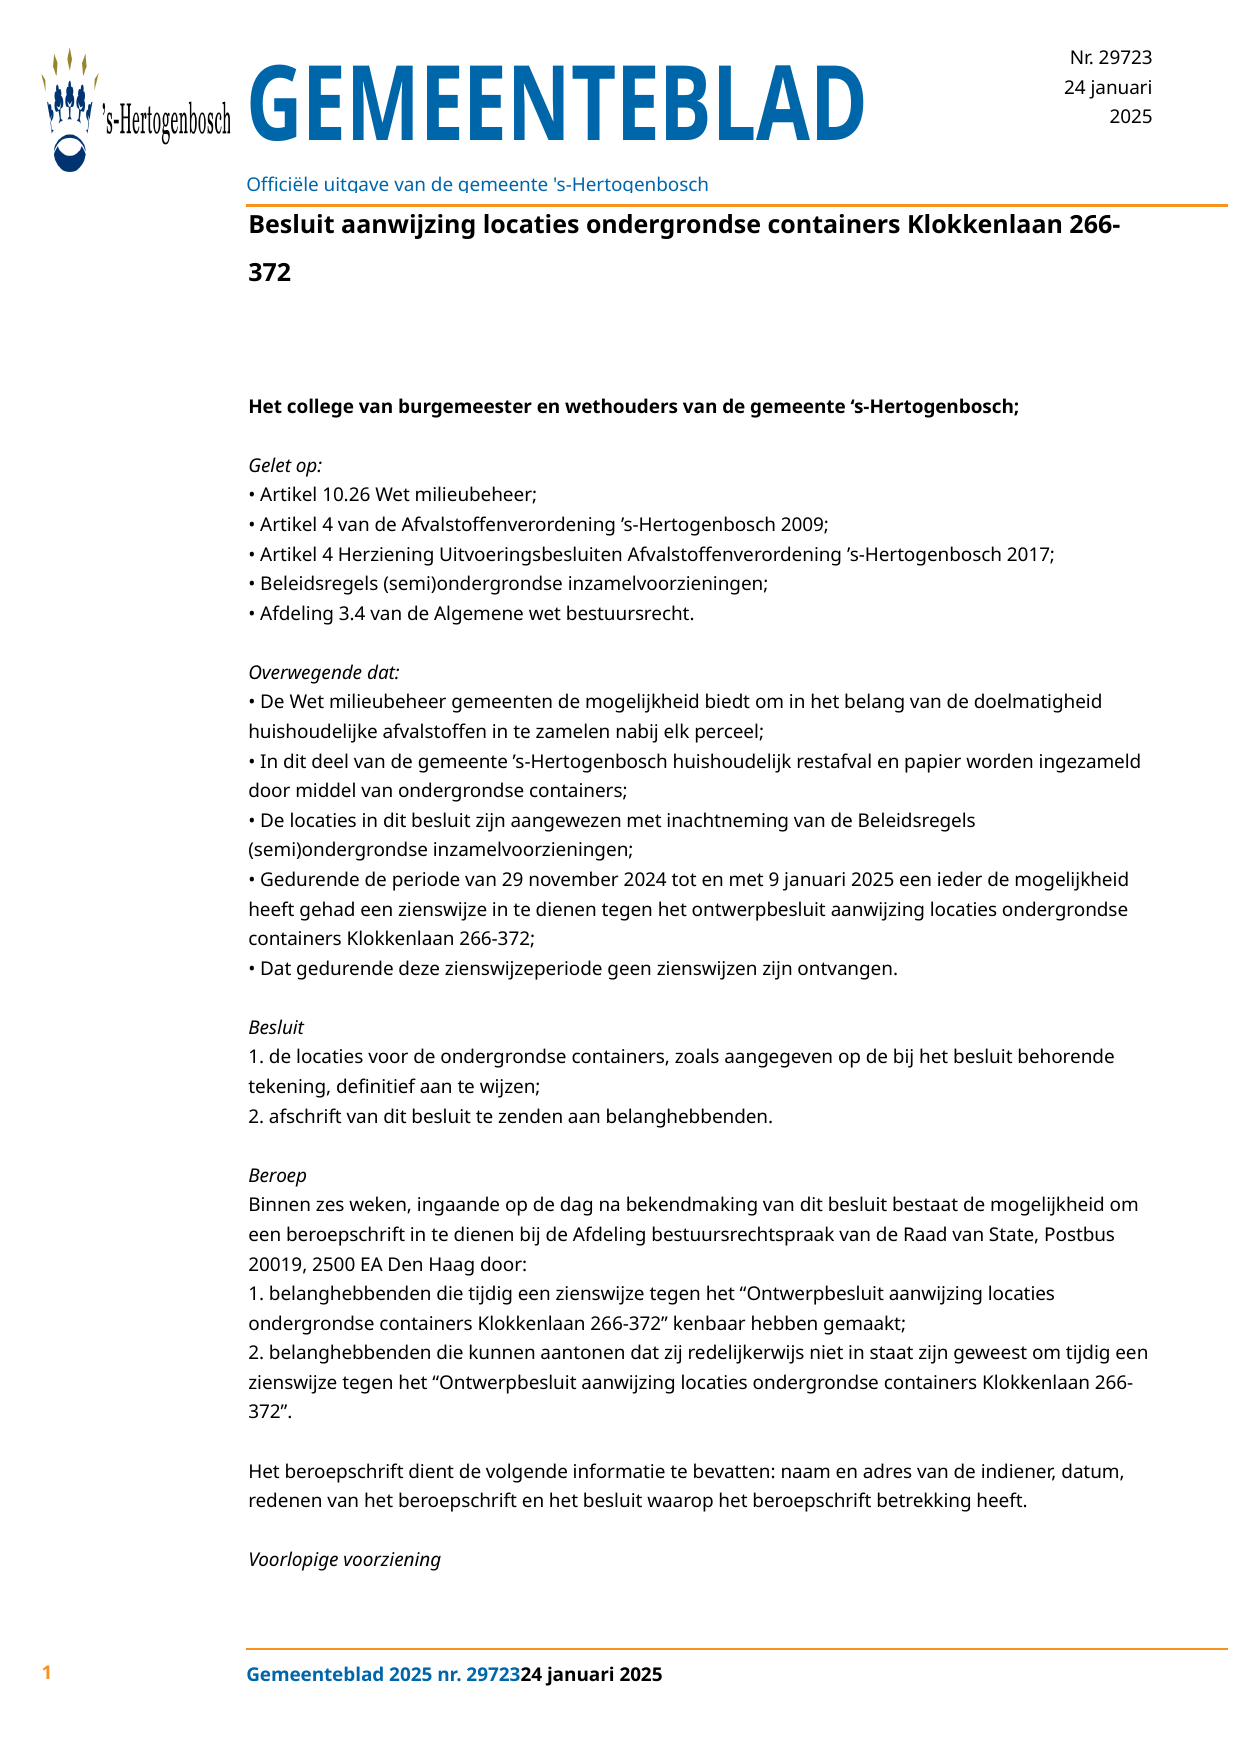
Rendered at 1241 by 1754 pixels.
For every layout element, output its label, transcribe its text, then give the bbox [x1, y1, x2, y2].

text 2. afschrift van dit besluit te zenden aan belanghebbenden. [248, 1103, 1152, 1129]
text • Beleidsregels (semi)ondergrondse inzamelvoorzieningen; [248, 570, 1152, 596]
text Binnen zes weken, ingaande op de dag na bekendmaking van dit besluit bestaat de mogelijkheid om een beroepschrift in te dienen bij de Afdeling bestuursrechtspraak van de Raad van State, Postbus 20019, 2500 EA Den Haag door: [248, 1192, 1152, 1277]
text • Artikel 4 Herziening Uitvoeringsbesluiten Afvalstoffenverordening ’s-Hertogenbosch 2017; [248, 541, 1152, 567]
text • Artikel 4 van de Afvalstoffenverordening ’s-Hertogenbosch 2009; [248, 511, 1152, 537]
text • In dit deel van de gemeente ’s-Hertogenbosch huishoudelijk restafval en papier worden ingezameld door middel van ondergrondse containers; [248, 748, 1152, 803]
text Het beroepschrift dient de volgende informatie te bevatten: naam en adres van de indiener, datum, redenen van het beroepschrift en het besluit waarop het beroepschrift betrekking heeft. [248, 1458, 1152, 1513]
text Beroep [248, 1162, 1152, 1188]
text • Gedurende de periode van 29 november 2024 tot en met 9 januari 2025 een ieder de mogelijkheid heeft gehad een zienswijze in te dienen tegen het ontwerpbesluit aanwijzing locaties ondergrondse containers Klokkenlaan 266-372; [248, 866, 1152, 951]
text 1. belanghebbenden die tijdig een zienswijze tegen het “Ontwerpbesluit aanwijzing locaties ondergrondse containers Klokkenlaan 266-372” kenbaar hebben gemaakt; [248, 1280, 1152, 1336]
text 2. belanghebbenden die kunnen aantonen dat zij redelijkerwijs niet in staat zijn geweest om tijdig een zienswijze tegen het “Ontwerpbesluit aanwijzing locaties ondergrondse containers Klokkenlaan 266-372”. [248, 1339, 1152, 1424]
text 1. de locaties voor de ondergrondse containers, zoals aangegeven op de bij het besluit behorende tekening, definitief aan te wijzen; [248, 1044, 1152, 1099]
text Voorlopige voorziening [248, 1547, 1152, 1572]
text Overwegende dat: [248, 659, 1152, 685]
text Gelet op: [248, 452, 1152, 478]
text Het college van burgemeester en wethouders van de gemeente ‘s-Hertogenbosch; [248, 393, 1152, 419]
text Besluit aanwijzing locaties ondergrondse containers Klokkenlaan 266-372 [248, 207, 1152, 288]
text • Afdeling 3.4 van de Algemene wet bestuursrecht. [248, 600, 1152, 626]
text • De Wet milieubeheer gemeenten de mogelijkheid biedt om in het belang van de doelmatigheid huishoudelijke afvalstoffen in te zamelen nabij elk perceel; [248, 689, 1152, 744]
text • Dat gedurende deze zienswijzeperiode geen zienswijzen zijn ontvangen. [248, 955, 1152, 981]
picture [41, 47, 231, 172]
text • De locaties in dit besluit zijn aangewezen met inachtneming van de Beleidsregels (semi)ondergrondse inzamelvoorzieningen; [248, 807, 1152, 862]
text Besluit [248, 1014, 1152, 1040]
text • Artikel 10.26 Wet milieubeheer; [248, 482, 1152, 507]
